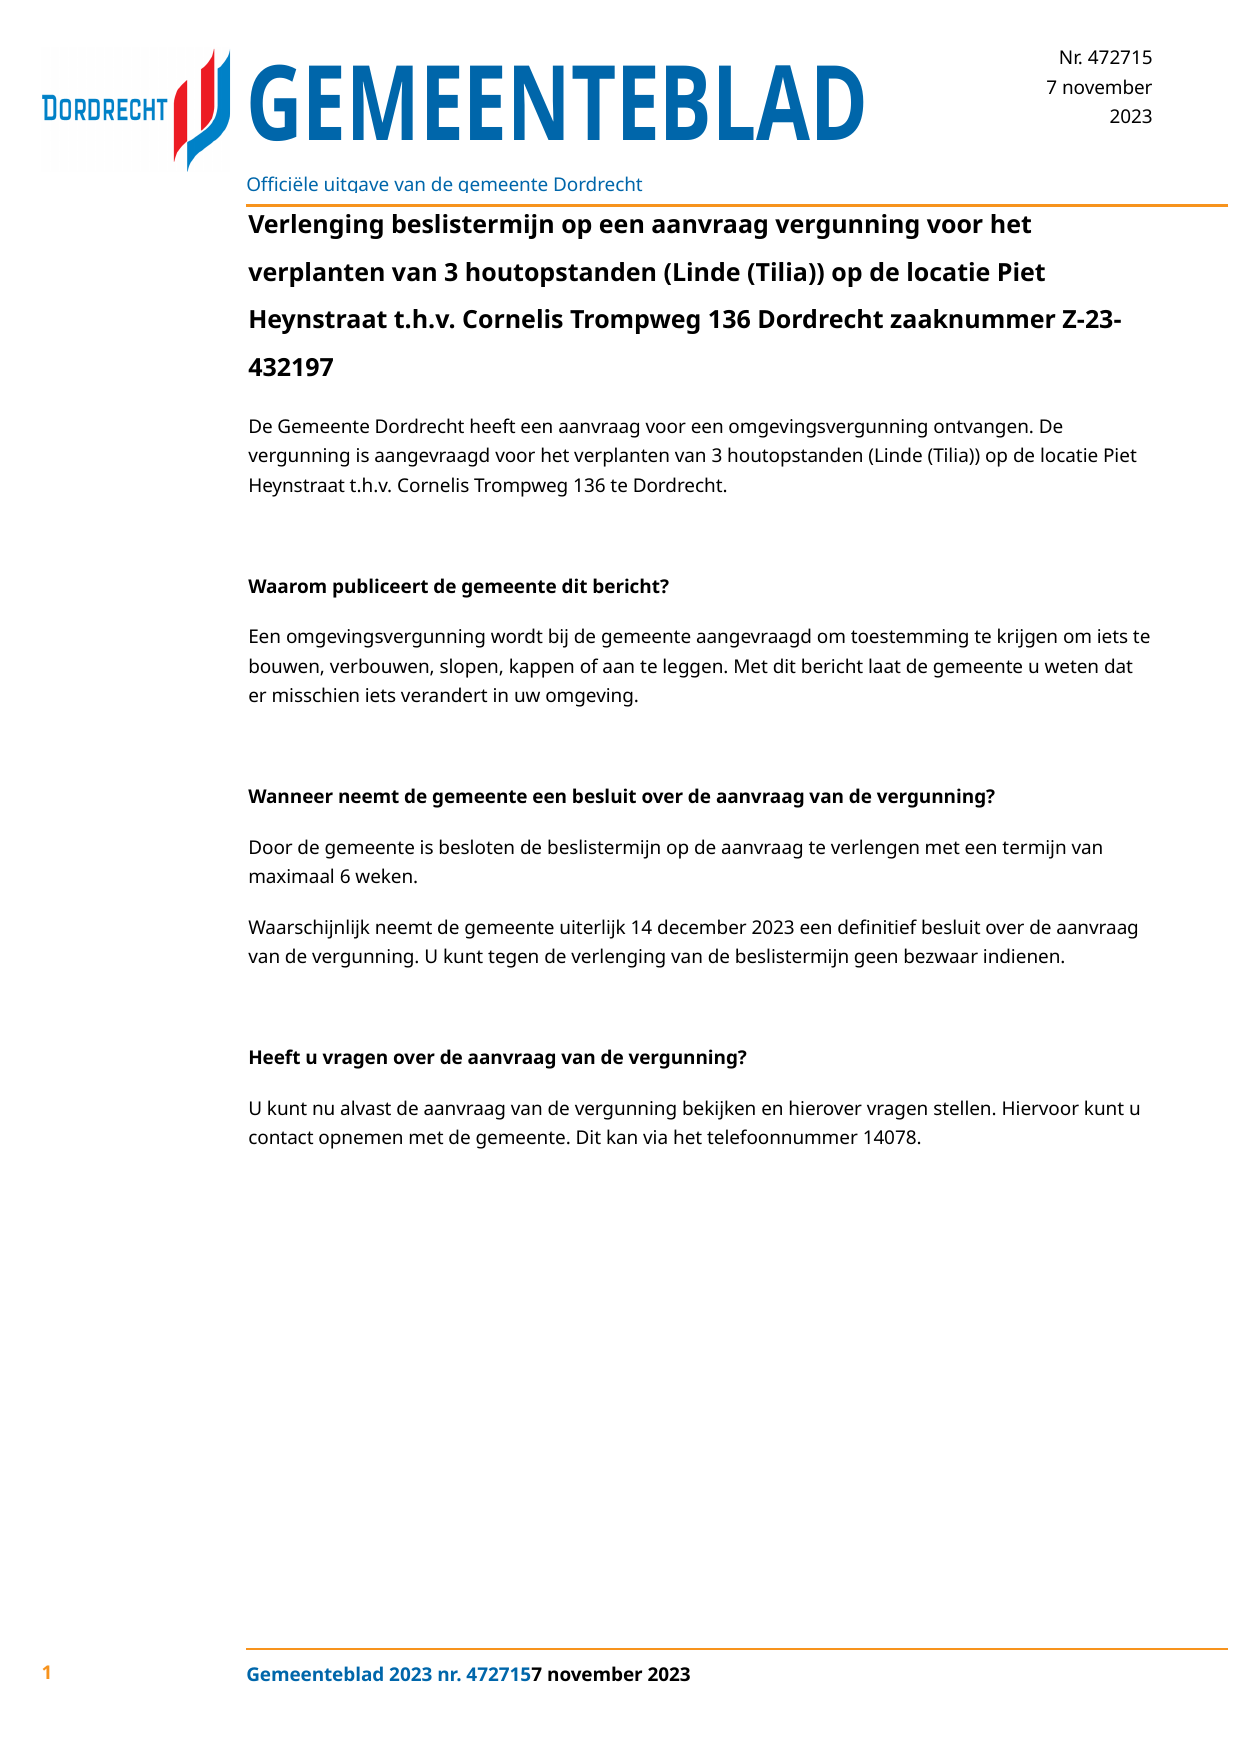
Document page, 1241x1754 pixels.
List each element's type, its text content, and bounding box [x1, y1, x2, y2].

text De Gemeente Dordrecht heeft een aanvraag voor een omgevingsvergunning ontvangen. De vergunning is aangevraagd voor het verplanten van 3 houtopstanden (Linde (Tilia)) op de locatie Piet Heynstraat t.h.v. Cornelis Trompweg 136 te Dordrecht. [248, 413, 1152, 498]
text Wanneer neemt de gemeente een besluit over de aanvraag van de vergunning? [248, 783, 1152, 809]
text Waarschijnlijk neemt de gemeente uiterlijk 14 december 2023 een definitief besluit over de aanvraag van de vergunning. U kunt tegen de verlenging van de beslistermijn geen bezwaar indienen. [248, 914, 1152, 969]
text Een omgevingsvergunning wordt bij de gemeente aangevraagd om toestemming te krijgen om iets te bouwen, verbouwen, slopen, kappen of aan te leggen. Met dit bericht laat de gemeente u weten dat er misschien iets verandert in uw omgeving. [248, 623, 1152, 708]
text Waarom publiceert de gemeente dit bericht? [248, 573, 1152, 599]
picture [41, 47, 231, 172]
text Verlenging beslistermijn op een aanvraag vergunning voor het verplanten van 3 houtopstanden (Linde (Tilia)) op de locatie Piet Heynstraat t.h.v. Cornelis Trompweg 136 Dordrecht zaaknummer Z-23-432197 [248, 207, 1152, 384]
text Heeft u vragen over de aanvraag van de vergunning? [248, 1044, 1152, 1070]
text Door de gemeente is besloten de beslistermijn op de aanvraag te verlengen met een termijn van maximaal 6 weken. [248, 834, 1152, 889]
text U kunt nu alvast de aanvraag van de vergunning bekijken en hierover vragen stellen. Hiervoor kunt u contact opnemen met de gemeente. Dit kan via het telefoonnummer 14078. [248, 1095, 1152, 1150]
